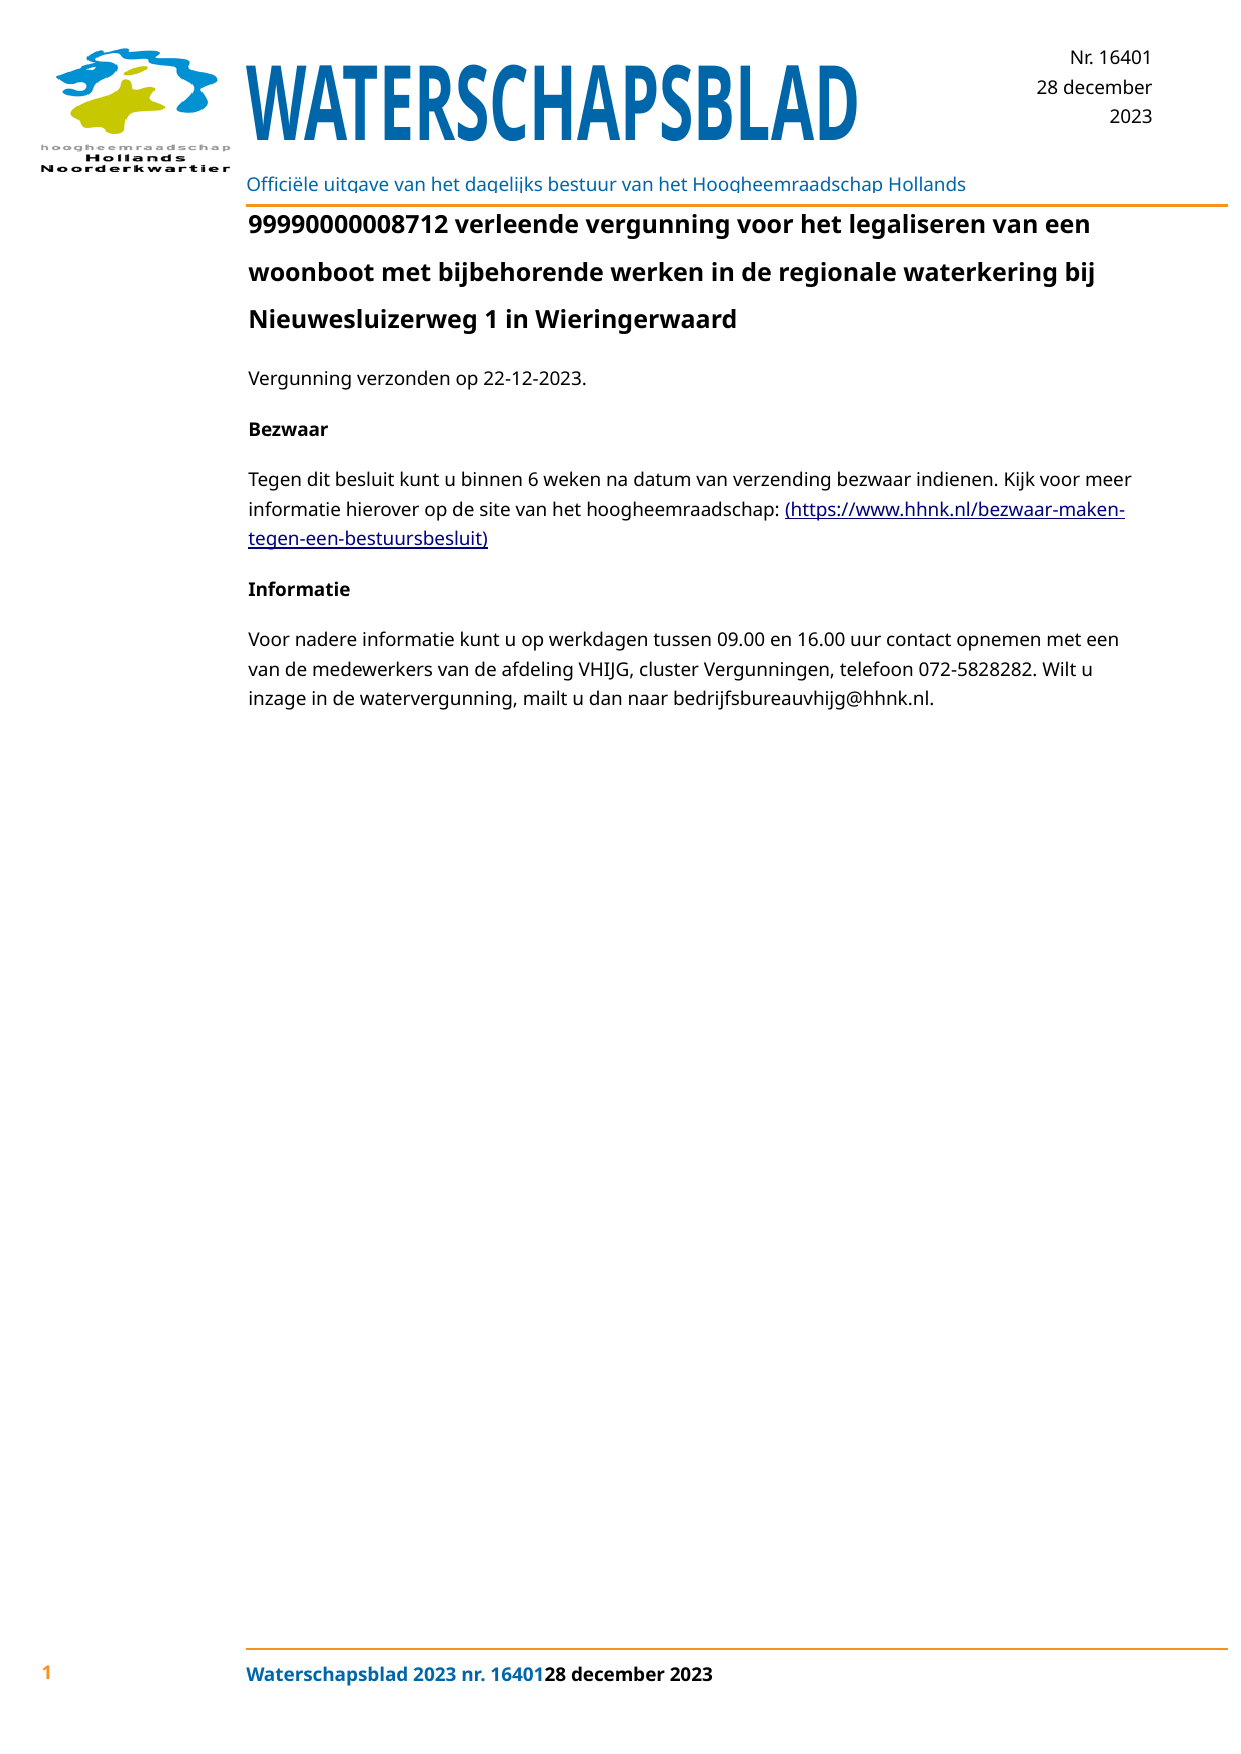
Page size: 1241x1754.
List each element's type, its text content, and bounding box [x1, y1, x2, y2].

text 99990000008712 verleende vergunning voor het legaliseren van een woonboot met bijbehorende werken in de regionale waterkering bij Nieuwesluizerweg 1 in Wieringerwaard [248, 207, 1152, 336]
text Vergunning verzonden op 22-12-2023. [248, 366, 1152, 391]
text Tegen dit besluit kunt u binnen 6 weken na datum van verzending bezwaar indienen. Kijk voor meer informatie hierover op de site van het hoogheemraadschap: (https://www.hhnk.nl/bezwaar-maken-tegen-een-bestuursbesluit) [248, 466, 1152, 551]
text Bezwaar [248, 416, 1152, 442]
text Informatie [248, 576, 1152, 602]
text Voor nadere informatie kunt u op werkdagen tussen 09.00 en 16.00 uur contact opnemen met een van de medewerkers van de afdeling VHIJG, cluster Vergunningen, telefoon 072-5828282. Wilt u inzage in de watervergunning, mailt u dan naar bedrijfsbureauvhijg@hhnk.nl. [248, 626, 1152, 711]
picture [41, 47, 231, 172]
